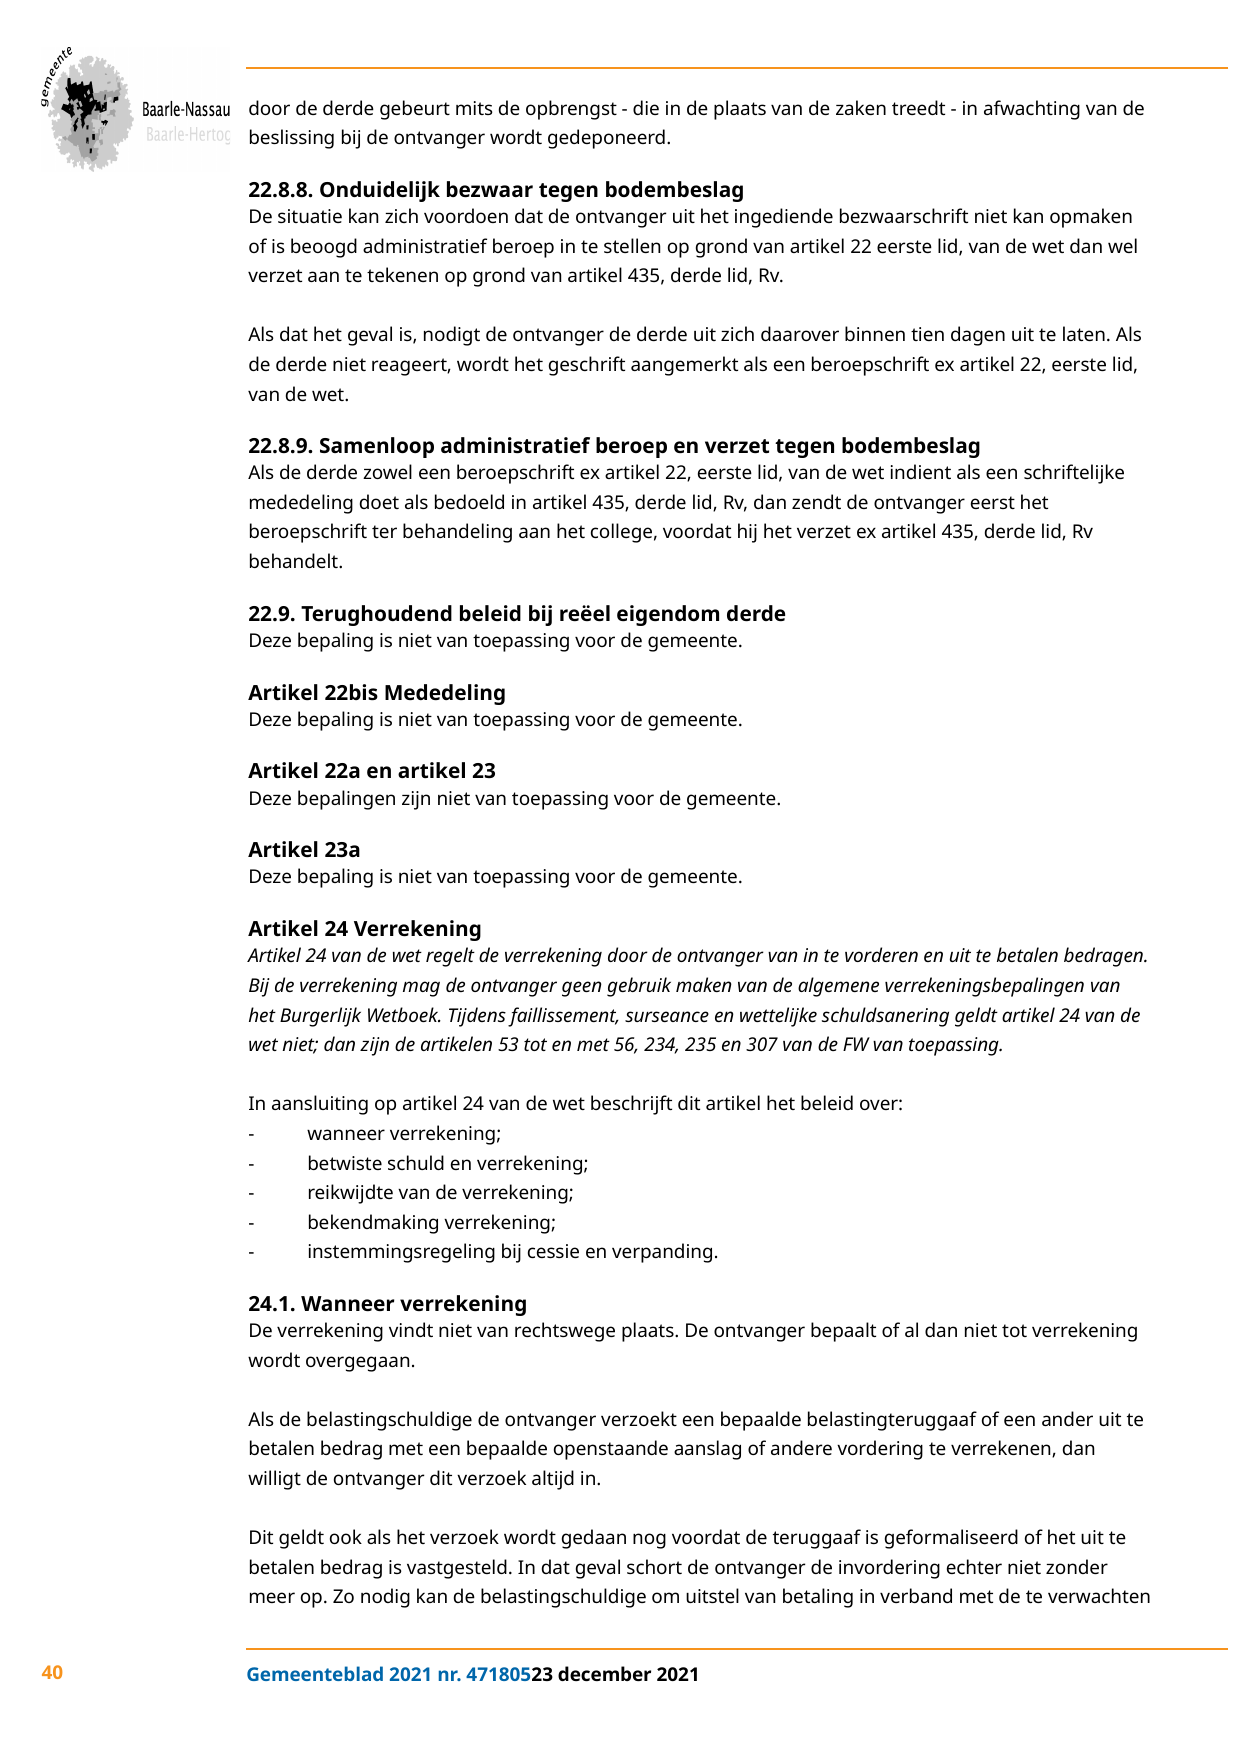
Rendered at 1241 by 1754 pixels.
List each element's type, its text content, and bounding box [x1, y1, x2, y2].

text Artikel 23a [248, 835, 1152, 864]
text 22.9. Terughoudend beleid bij reëel eigendom derde [248, 599, 1152, 627]
text De verrekening vindt niet van rechtswege plaats. De ontvanger bepaalt of al dan niet tot verrekening wordt overgegaan. [248, 1317, 1152, 1373]
text Deze bepalingen zijn niet van toepassing voor de gemeente. [248, 785, 1152, 811]
list bekendmaking verrekening; [248, 1209, 1152, 1234]
text 22.8.8. Onduidelijk bezwaar tegen bodembeslag [248, 175, 1152, 203]
text Deze bepaling is niet van toepassing voor de gemeente. [248, 864, 1152, 889]
list reikwijdte van de verrekening; [248, 1179, 1152, 1205]
list wanneer verrekening; [248, 1120, 1152, 1146]
text 22.8.9. Samenloop administratief beroep en verzet tegen bodembeslag [248, 431, 1152, 459]
text Artikel 24 Verrekening [248, 914, 1152, 943]
list instemmingsregeling bij cessie en verpanding. [248, 1238, 1152, 1264]
text Artikel 22bis Mededeling [248, 678, 1152, 706]
text 24.1. Wanneer verrekening [248, 1289, 1152, 1317]
text Deze bepaling is niet van toepassing voor de gemeente. [248, 627, 1152, 653]
text De situatie kan zich voordoen dat de ontvanger uit het ingediende bezwaarschrift niet kan opmaken of is beoogd administratief beroep in te stellen op grond van artikel 22 eerste lid, van de wet dan wel verzet aan te tekenen op grond van artikel 435, derde lid, Rv. [248, 203, 1152, 288]
text In aansluiting op artikel 24 van de wet beschrijft dit artikel het beleid over: [248, 1091, 1152, 1116]
text Deze bepaling is niet van toepassing voor de gemeente. [248, 706, 1152, 732]
text Artikel 24 van de wet regelt de verrekening door de ontvanger van in te vorderen en uit te betalen bedragen. Bij de verrekening mag de ontvanger geen gebruik maken van de algemene verrekeningsbepalingen van het Burgerlijk Wetboek. Tijdens faillissement, surseance en wettelijke schuldsanering geldt artikel 24 van de wet niet; dan zijn de artikelen 53 tot en met 56, 234, 235 en 307 van de FW van toepassing. [248, 943, 1152, 1057]
text Artikel 22a en artikel 23 [248, 756, 1152, 785]
text Als de belastingschuldige de ontvanger verzoekt een bepaalde belastingteruggaaf of een ander uit te betalen bedrag met een bepaalde openstaande aanslag of andere vordering te verrekenen, dan willigt de ontvanger dit verzoek altijd in. [248, 1406, 1152, 1491]
list betwiste schuld en verrekening; [248, 1150, 1152, 1175]
text Dit geldt ook als het verzoek wordt gedaan nog voordat de teruggaaf is geformaliseerd of het uit te betalen bedrag is vastgesteld. In dat geval schort de ontvanger de invordering echter niet zonder meer op. Zo nodig kan de belastingschuldige om uitstel van betaling in verband met de te verwachten [248, 1524, 1152, 1609]
picture [41, 47, 231, 172]
text Als dat het geval is, nodigt de ontvanger de derde uit zich daarover binnen tien dagen uit te laten. Als de derde niet reageert, wordt het geschrift aangemerkt als een beroepschrift ex artikel 22, eerste lid, van de wet. [248, 322, 1152, 406]
text Als de derde zowel een beroepschrift ex artikel 22, eerste lid, van de wet indient als een schriftelijke mededeling doet als bedoeld in artikel 435, derde lid, Rv, dan zendt de ontvanger eerst het beroepschrift ter behandeling aan het college, voordat hij het verzet ex artikel 435, derde lid, Rv behandelt. [248, 459, 1152, 574]
text door de derde gebeurt mits de opbrengst - die in de plaats van de zaken treedt - in afwachting van de beslissing bij de ontvanger wordt gedeponeerd. [248, 95, 1152, 150]
